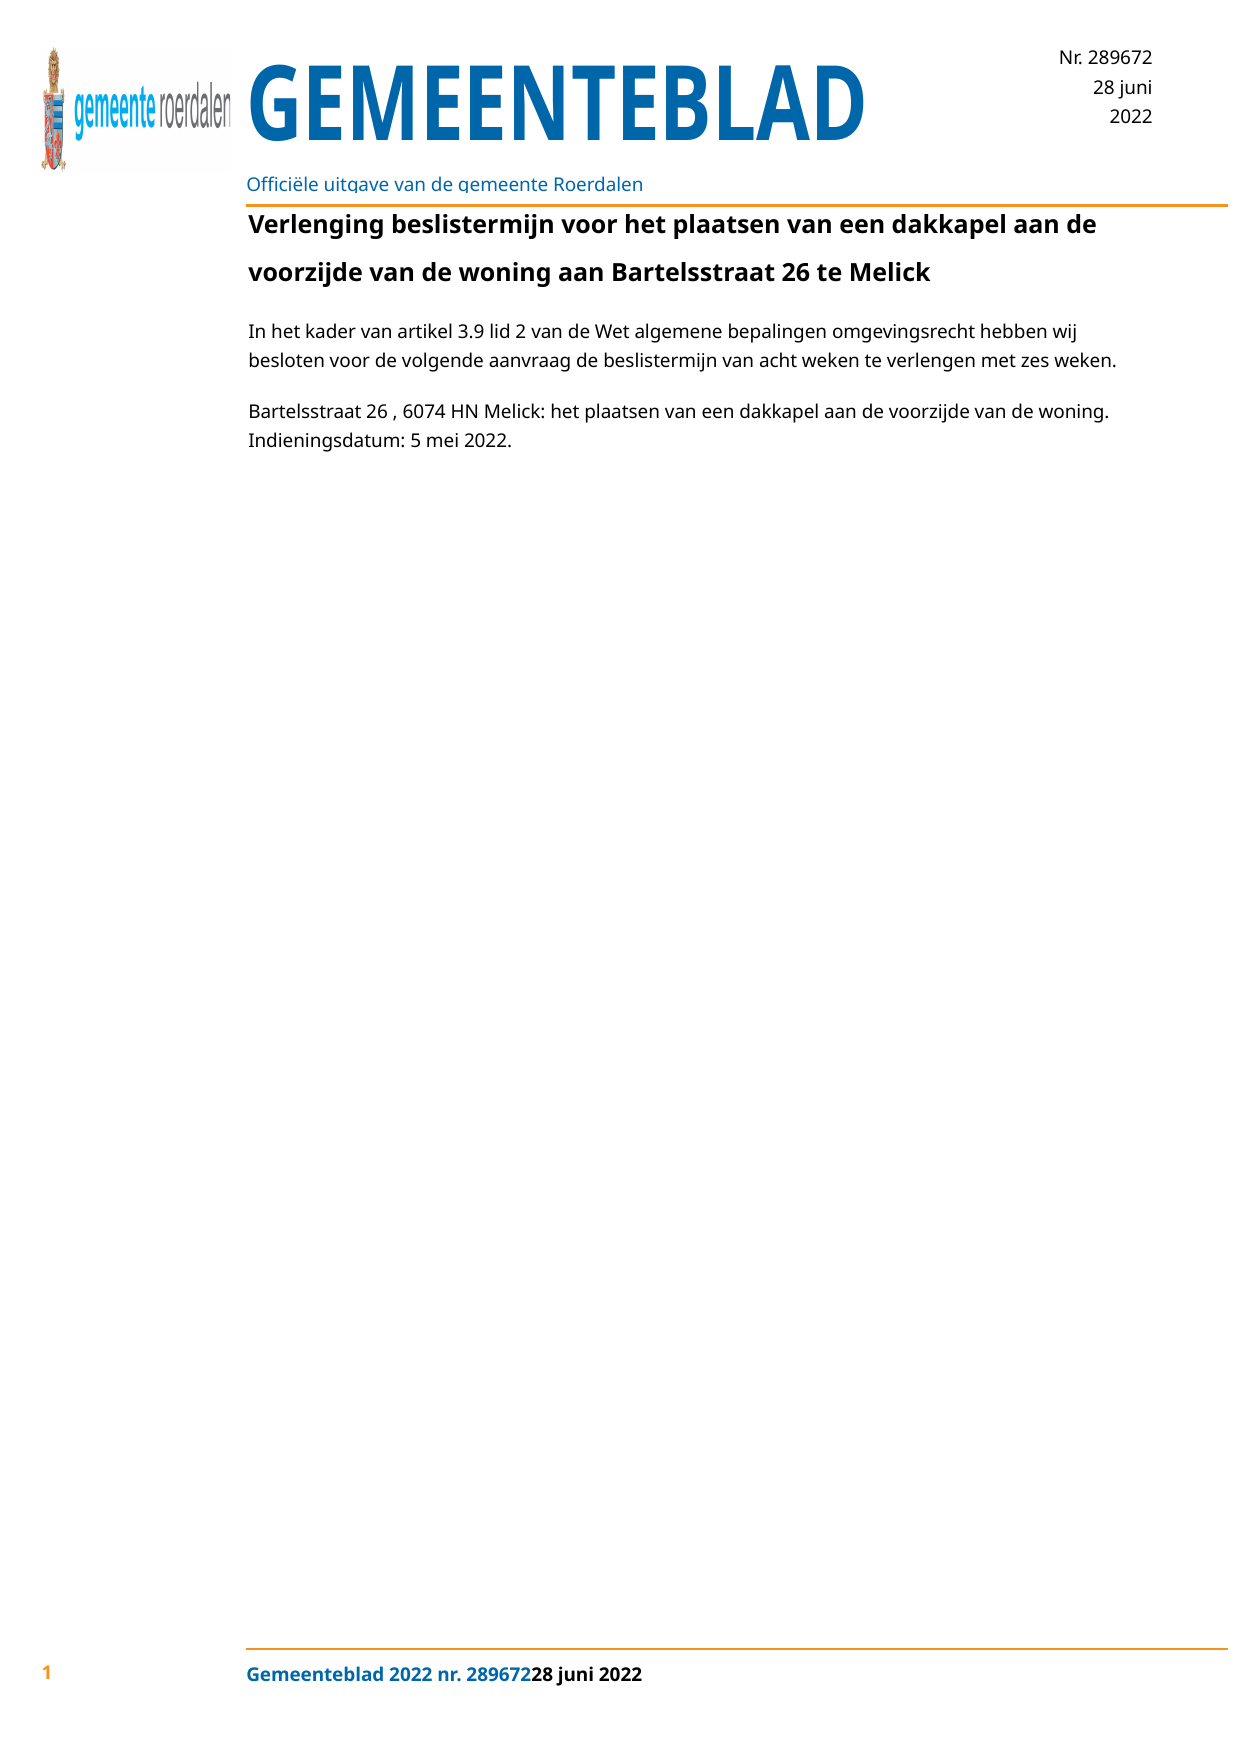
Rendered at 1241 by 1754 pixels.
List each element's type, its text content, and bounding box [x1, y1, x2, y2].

text Bartelsstraat 26 , 6074 HN Melick: het plaatsen van een dakkapel aan de voorzijde van de woning. Indieningsdatum: 5 mei 2022. [248, 398, 1152, 453]
text In het kader van artikel 3.9 lid 2 van de Wet algemene bepalingen omgevingsrecht hebben wij besloten voor de volgende aanvraag de beslistermijn van acht weken te verlengen met zes weken. [248, 318, 1152, 373]
text Verlenging beslistermijn voor het plaatsen van een dakkapel aan de voorzijde van de woning aan Bartelsstraat 26 te Melick [248, 207, 1152, 288]
picture [41, 47, 231, 172]
